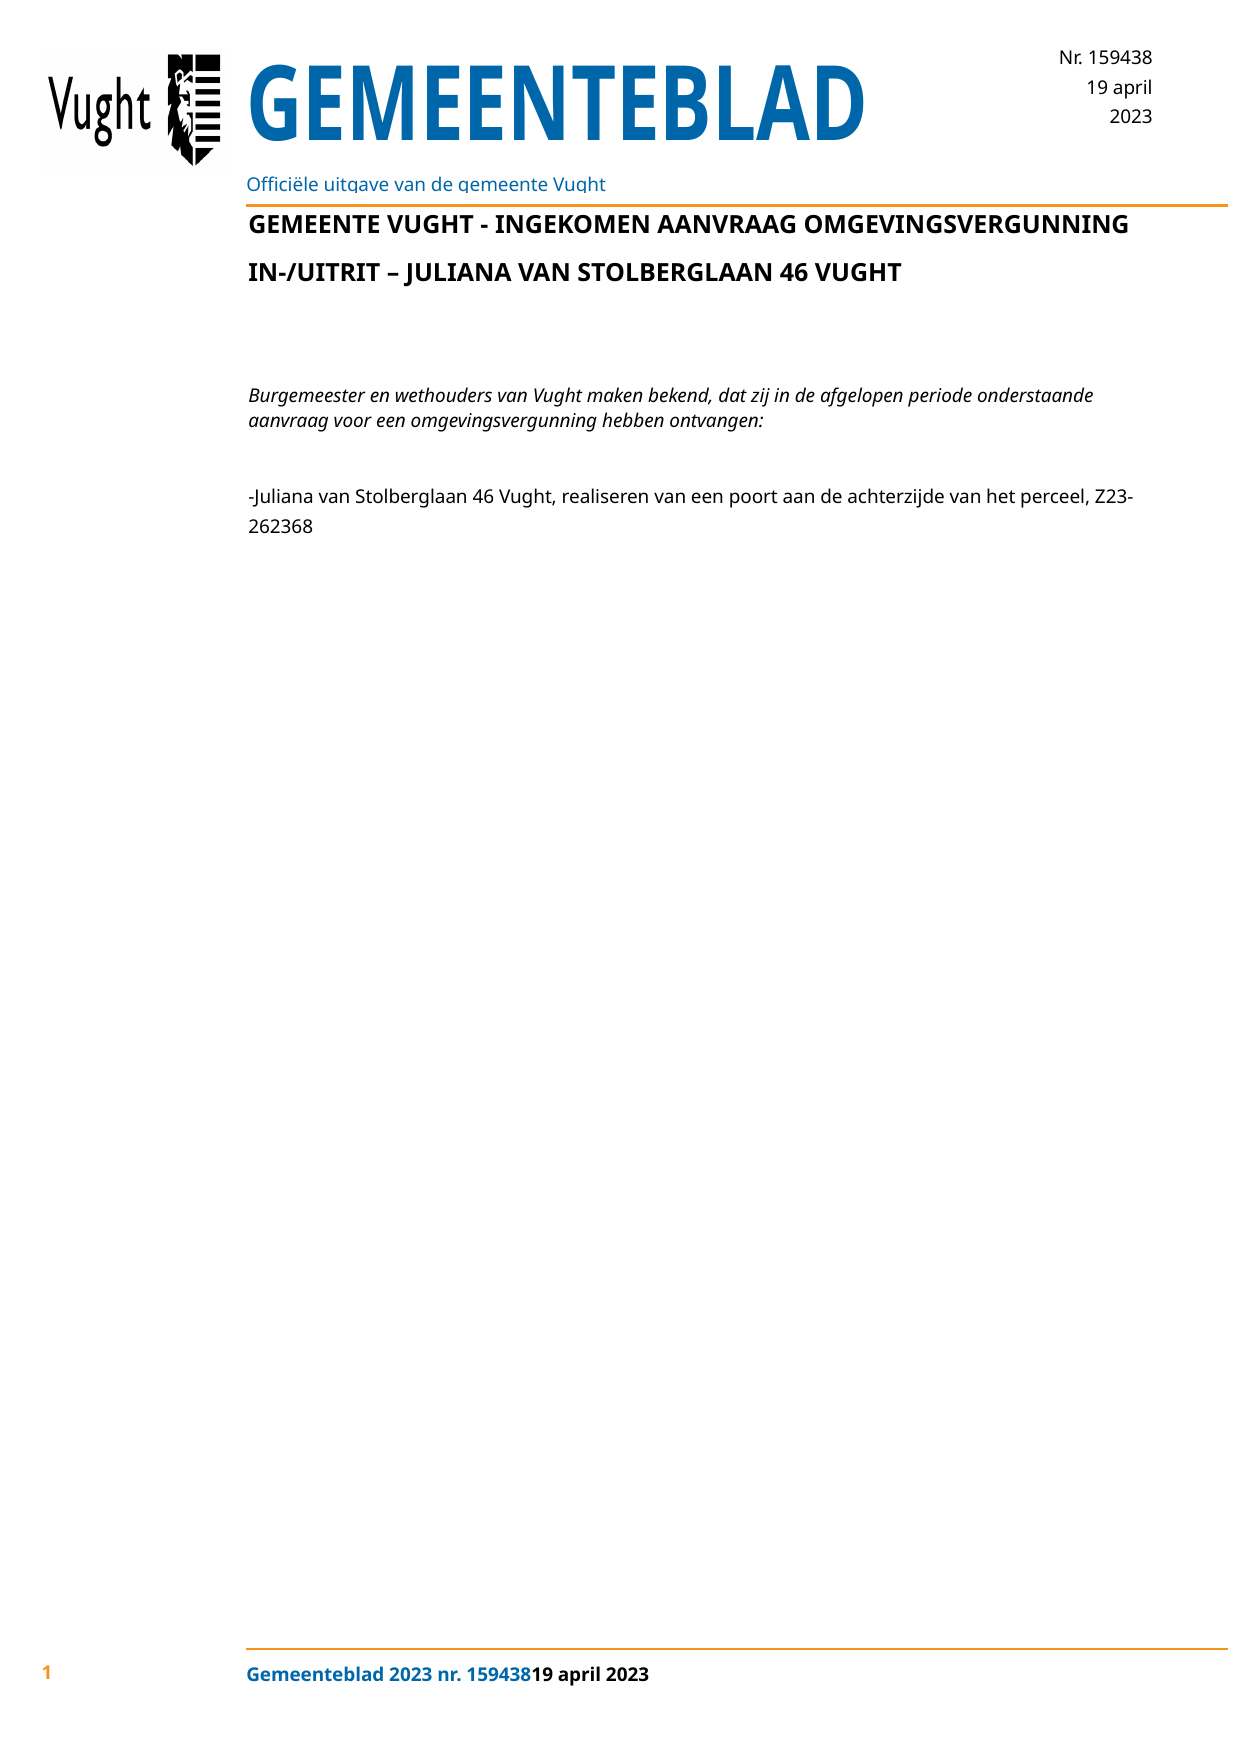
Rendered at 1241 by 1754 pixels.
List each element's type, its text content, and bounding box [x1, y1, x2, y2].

picture [41, 47, 231, 172]
text -Juliana van Stolberglaan 46 Vught, realiseren van een poort aan de achterzijde van het perceel, Z23-262368 [248, 484, 1152, 539]
text Burgemeester en wethouders van Vught maken bekend, dat zij in de afgelopen periode onderstaande aanvraag voor een omgevingsvergunning hebben ontvangen: [248, 382, 1152, 433]
text GEMEENTE VUGHT - INGEKOMEN AANVRAAG OMGEVINGSVERGUNNING IN-/UITRIT – JULIANA VAN STOLBERGLAAN 46 VUGHT [248, 207, 1152, 288]
